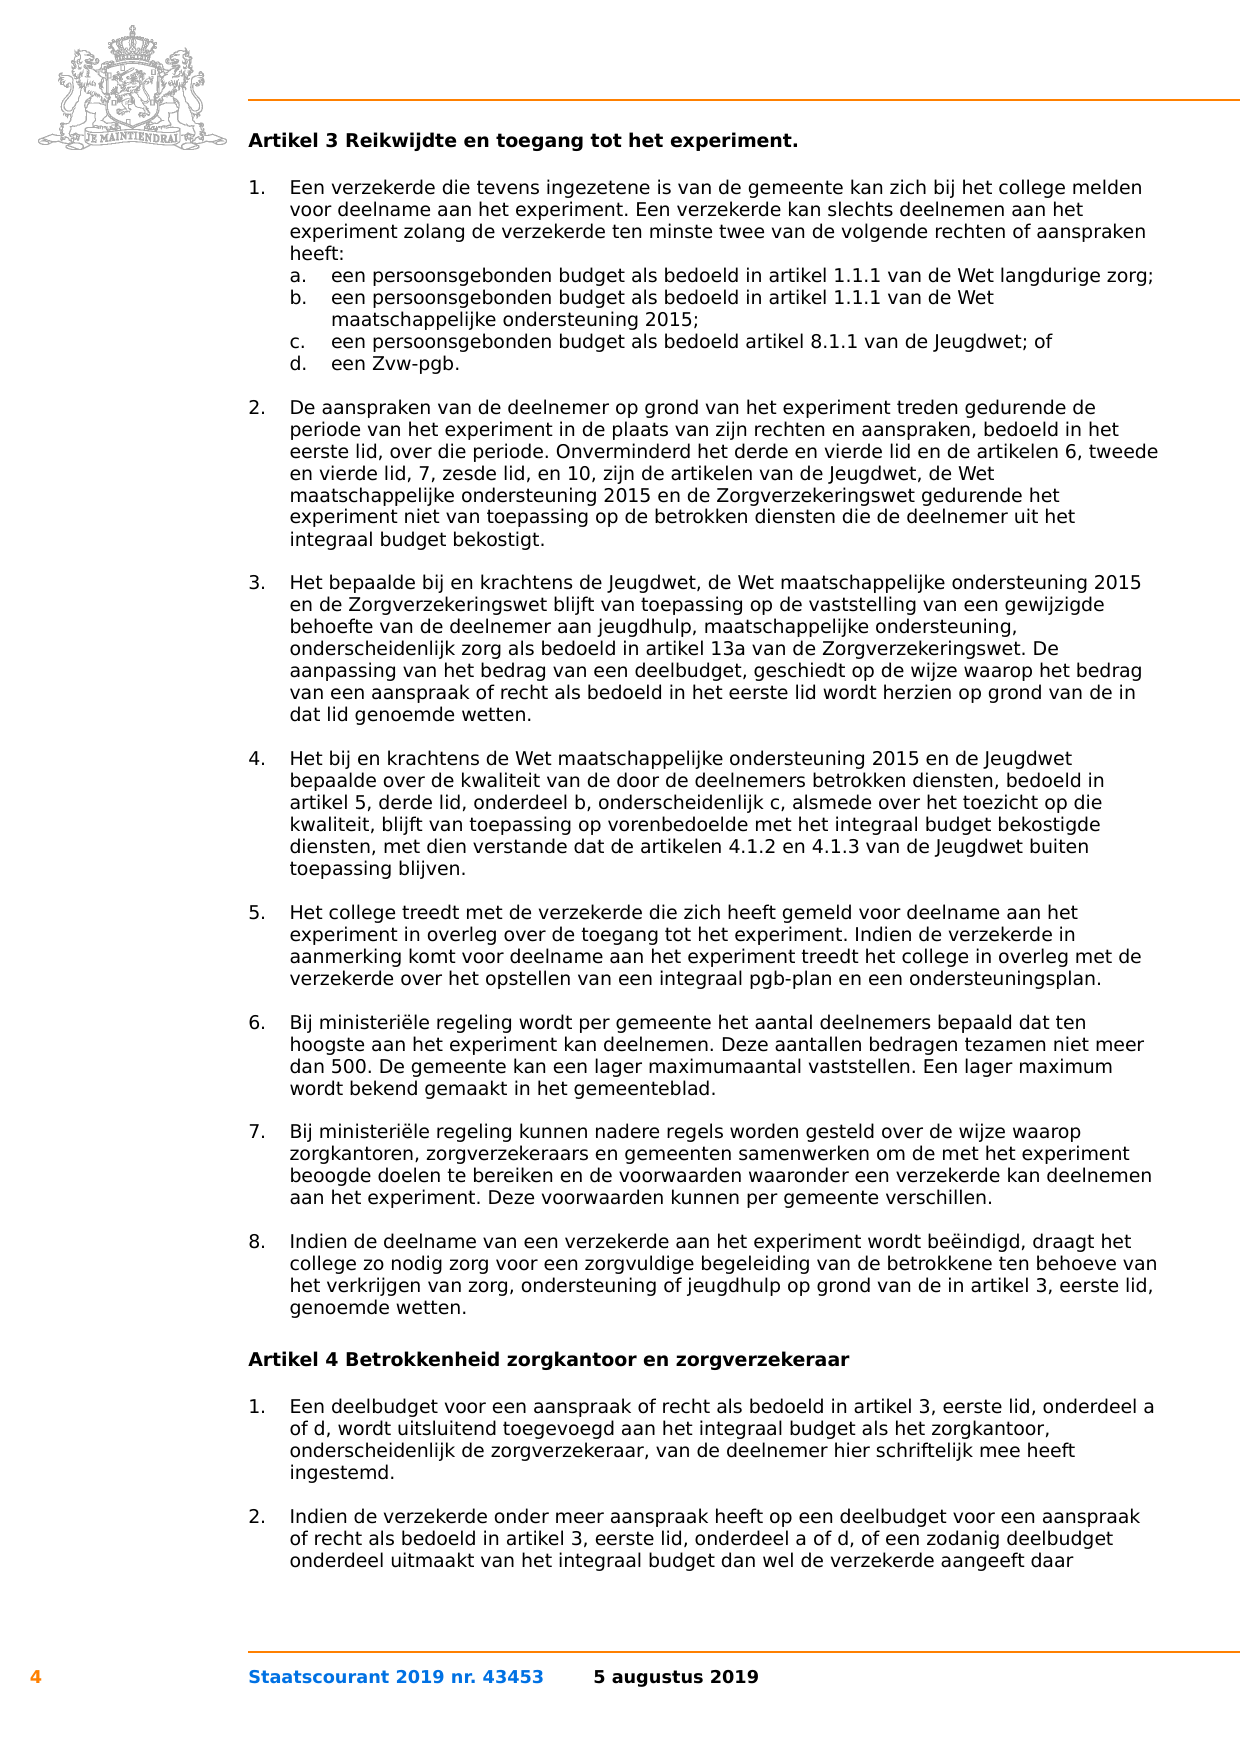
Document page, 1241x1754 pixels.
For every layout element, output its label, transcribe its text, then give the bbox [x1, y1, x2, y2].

text a. een persoonsgebonden budget als bedoeld in artikel 1.1.1 van de Wet langdurige zorg; [289, 265, 1163, 287]
text 2. De aanspraken van de deelnemer op grond van het experiment treden gedurende de periode van het experiment in de plaats van zijn rechten en aanspraken, bedoeld in het eerste lid, over die periode. Onverminderd het derde en vierde lid en de artikelen 6, tweede en vierde lid, 7, zesde lid, en 10, zijn de artikelen van de Jeugdwet, de Wet maatschappelijke ondersteuning 2015 en de Zorgverzekeringswet gedurende het experiment niet van toepassing op de betrokken diensten die de deelnemer uit het integraal budget bekostigt. [248, 397, 1163, 550]
text 1. Een deelbudget voor een aanspraak of recht als bedoeld in artikel 3, eerste lid, onderdeel a of d, wordt uitsluitend toegevoegd aan het integraal budget als het zorgkantoor, onderscheidenlijk de zorgverzekeraar, van de deelnemer hier schriftelijk mee heeft ingestemd. [248, 1396, 1163, 1484]
text 2. Indien de verzekerde onder meer aanspraak heeft op een deelbudget voor een aanspraak of recht als bedoeld in artikel 3, eerste lid, onderdeel a of d, of een zodanig deelbudget onderdeel uitmaakt van het integraal budget dan wel de verzekerde aangeeft daar [248, 1506, 1163, 1572]
text 8. Indien de deelname van een verzekerde aan het experiment wordt beëindigd, draagt het college zo nodig zorg voor een zorgvuldige begeleiding van de betrokkene ten behoeve van het verkrijgen van zorg, ondersteuning of jeugdhulp op grond van de in artikel 3, eerste lid, genoemde wetten. [248, 1231, 1163, 1319]
subtitle Artikel 4 Betrokkenheid zorgkantoor en zorgverzekeraar [248, 1349, 1163, 1371]
text 7. Bij ministeriële regeling kunnen nadere regels worden gesteld over de wijze waarop zorgkantoren, zorgverzekeraars en gemeenten samenwerken om de met het experiment beoogde doelen te bereiken en de voorwaarden waaronder een verzekerde kan deelnemen aan het experiment. Deze voorwaarden kunnen per gemeente verschillen. [248, 1121, 1163, 1209]
text d. een Zvw-pgb. [289, 353, 1163, 375]
text c. een persoonsgebonden budget als bedoeld artikel 8.1.1 van de Jeugdwet; of [289, 331, 1163, 353]
subtitle Artikel 3 Reikwijdte en toegang tot het experiment. [248, 130, 1163, 152]
text 3. Het bepaalde bij en krachtens de Jeugdwet, de Wet maatschappelijke ondersteuning 2015 en de Zorgverzekeringswet blijft van toepassing op de vaststelling van een gewijzigde behoefte van de deelnemer aan jeugdhulp, maatschappelijke ondersteuning, onderscheidenlijk zorg als bedoeld in artikel 13a van de Zorgverzekeringswet. De aanpassing van het bedrag van een deelbudget, geschiedt op de wijze waarop het bedrag van een aanspraak of recht als bedoeld in het eerste lid wordt herzien op grond van de in dat lid genoemde wetten. [248, 572, 1163, 726]
text b. een persoonsgebonden budget als bedoeld in artikel 1.1.1 van de Wet maatschappelijke ondersteuning 2015; [289, 287, 1163, 331]
text 5. Het college treedt met de verzekerde die zich heeft gemeld voor deelname aan het experiment in overleg over de toegang tot het experiment. Indien de verzekerde in aanmerking komt voor deelname aan het experiment treedt het college in overleg met de verzekerde over het opstellen van een integraal pgb-plan en een ondersteuningsplan. [248, 902, 1163, 990]
text 1. Een verzekerde die tevens ingezetene is van de gemeente kan zich bij het college melden voor deelname aan het experiment. Een verzekerde kan slechts deelnemen aan het experiment zolang de verzekerde ten minste twee van de volgende rechten of aanspraken heeft: [248, 177, 1163, 265]
text 4. Het bij en krachtens de Wet maatschappelijke ondersteuning 2015 en de Jeugdwet bepaalde over de kwaliteit van de door de deelnemers betrokken diensten, bedoeld in artikel 5, derde lid, onderdeel b, onderscheidenlijk c, alsmede over het toezicht op die kwaliteit, blijft van toepassing op vorenbedoelde met het integraal budget bekostigde diensten, met dien verstande dat de artikelen 4.1.2 en 4.1.3 van de Jeugdwet buiten toepassing blijven. [248, 748, 1163, 880]
picture [38, 25, 227, 150]
text 6. Bij ministeriële regeling wordt per gemeente het aantal deelnemers bepaald dat ten hoogste aan het experiment kan deelnemen. Deze aantallen bedragen tezamen niet meer dan 500. De gemeente kan een lager maximumaantal vaststellen. Een lager maximum wordt bekend gemaakt in het gemeenteblad. [248, 1012, 1163, 1099]
